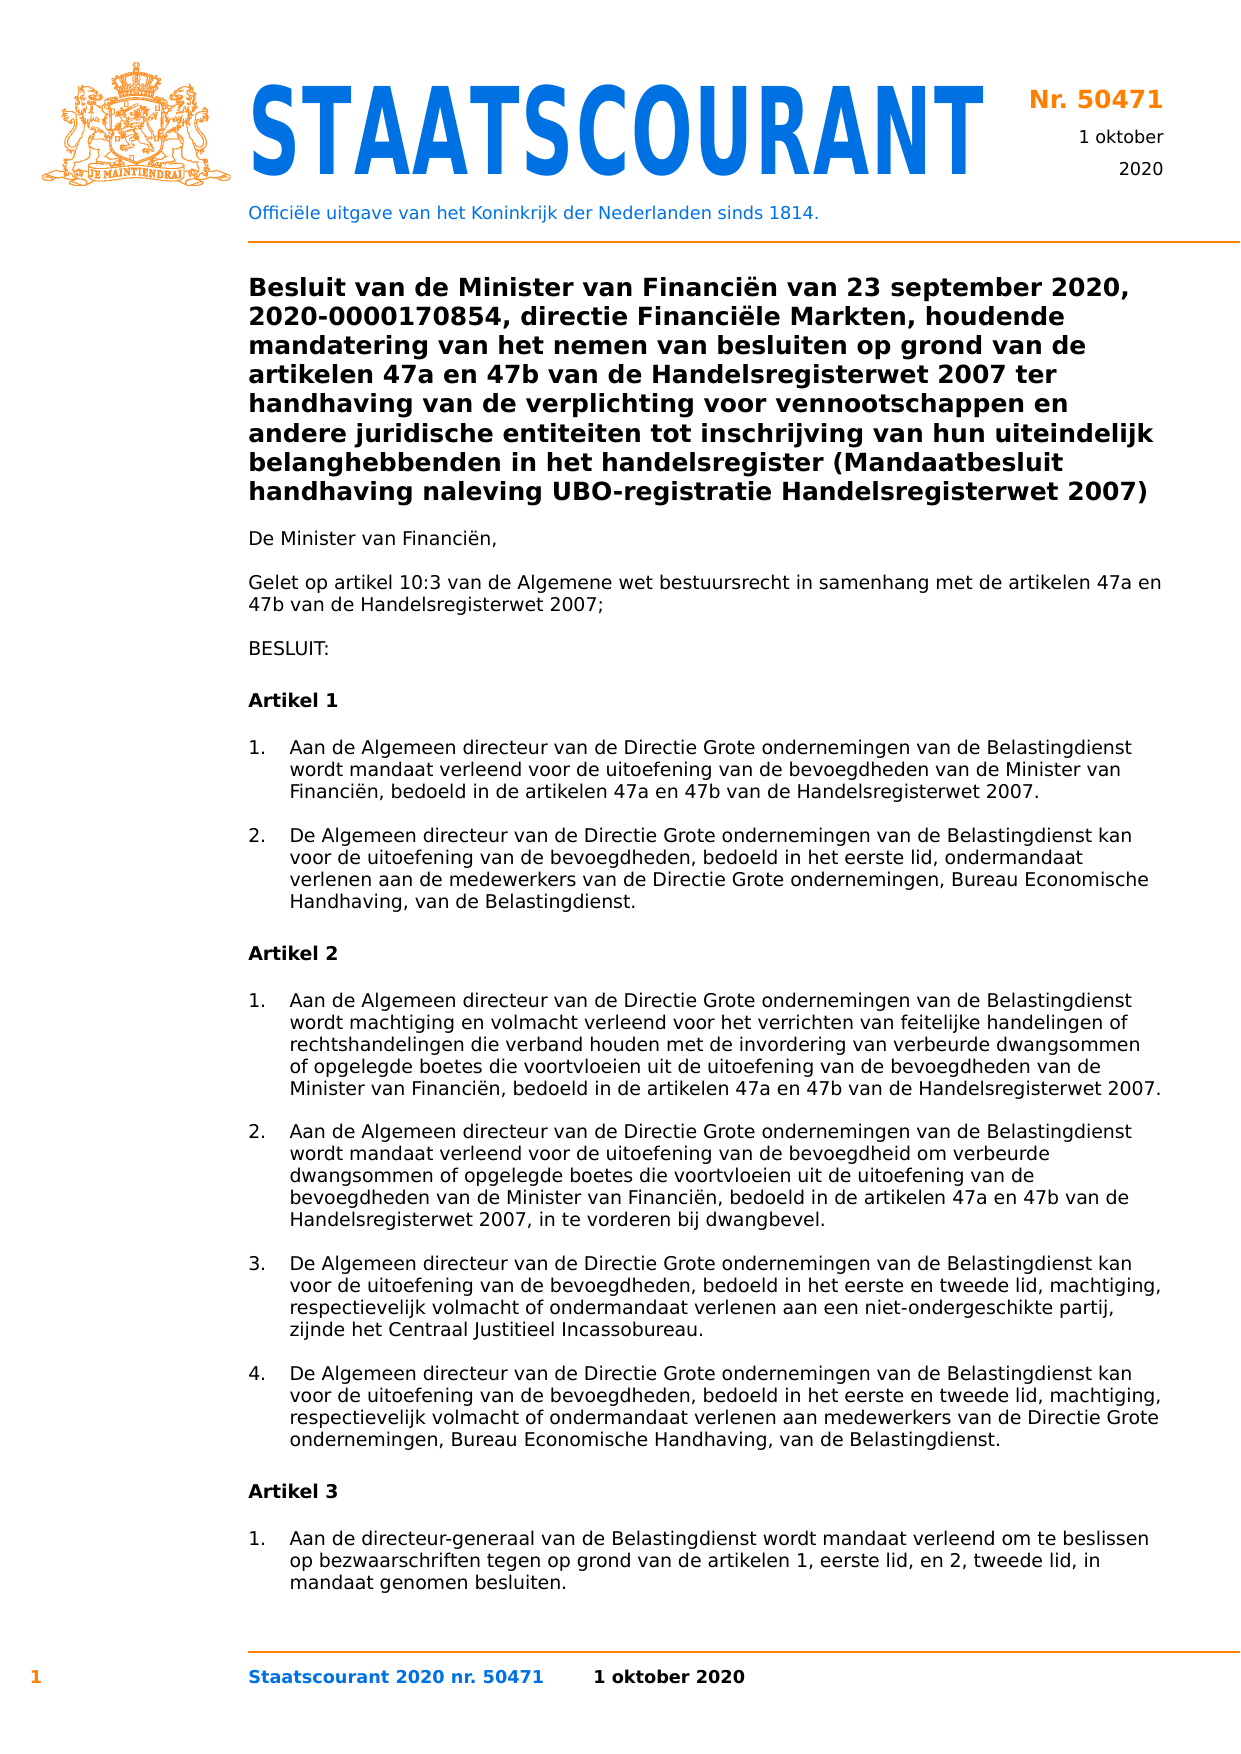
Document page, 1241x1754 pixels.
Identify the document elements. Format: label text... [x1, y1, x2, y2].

text BESLUIT: [248, 638, 1163, 660]
text Gelet op artikel 10:3 van de Algemene wet bestuursrecht in samenhang met de artikelen 47a en 47b van de Handelsregisterwet 2007; [248, 572, 1163, 616]
table_header [25, 62, 248, 241]
text 2. De Algemeen directeur van de Directie Grote ondernemingen van de Belastingdienst kan voor de uitoefening van de bevoegdheden, bedoeld in het eerste lid, ondermandaat verlenen aan de medewerkers van de Directie Grote ondernemingen, Bureau Economische Handhaving, van de Belastingdienst. [248, 825, 1163, 913]
subtitle Besluit van de Minister van Financiën van 23 september 2020, 2020-0000170854, directie Financiële Markten, houdende mandatering van het nemen van besluiten op grond van de artikelen 47a en 47b van de Handelsregisterwet 2007 ter handhaving van de verplichting voor vennootschappen en andere juridische entiteiten tot inschrijving van hun uiteindelijk belanghebbenden in het handelsregister (Mandaatbesluit handhaving naleving UBO-registratie Handelsregisterwet 2007) [248, 273, 1163, 506]
table_cell Officiële uitgave van het Koninkrijk der Nederlanden sinds 1814. [248, 203, 1240, 241]
text 4. De Algemeen directeur van de Directie Grote ondernemingen van de Belastingdienst kan voor de uitoefening van de bevoegdheden, bedoeld in het eerste en tweede lid, machtiging, respectievelijk volmacht of ondermandaat verlenen aan medewerkers van de Directie Grote ondernemingen, Bureau Economische Handhaving, van de Belastingdienst. [248, 1363, 1163, 1451]
picture [41, 62, 231, 186]
text 1. Aan de Algemeen directeur van de Directie Grote ondernemingen van de Belastingdienst wordt mandaat verleend voor de uitoefening van de bevoegdheden van de Minister van Financiën, bedoeld in de artikelen 47a en 47b van de Handelsregisterwet 2007. [248, 737, 1163, 803]
table_cell 1 oktober [998, 121, 1240, 153]
subtitle Artikel 2 [248, 943, 1163, 964]
text 3. De Algemeen directeur van de Directie Grote ondernemingen van de Belastingdienst kan voor de uitoefening van de bevoegdheden, bedoeld in het eerste en tweede lid, machtiging, respectievelijk volmacht of ondermandaat verlenen aan een niet-ondergeschikte partij, zijnde het Centraal Justitieel Incassobureau. [248, 1253, 1163, 1341]
subtitle Artikel 1 [248, 690, 1163, 712]
text 1. Aan de directeur-generaal van de Belastingdienst wordt mandaat verleend om te beslissen op bezwaarschriften tegen op grond van de artikelen 1, eerste lid, en 2, tweede lid, in mandaat genomen besluiten. [248, 1528, 1163, 1594]
text 1. Aan de Algemeen directeur van de Directie Grote ondernemingen van de Belastingdienst wordt machtiging en volmacht verleend voor het verrichten van feitelijke handelingen of rechtshandelingen die verband houden met de invordering van verbeurde dwangsommen of opgelegde boetes die voortvloeien uit de uitoefening van de bevoegdheden van de Minister van Financiën, bedoeld in de artikelen 47a en 47b van de Handelsregisterwet 2007. [248, 989, 1163, 1099]
text 2. Aan de Algemeen directeur van de Directie Grote ondernemingen van de Belastingdienst wordt mandaat verleend voor de uitoefening van de bevoegdheid om verbeurde dwangsommen of opgelegde boetes die voortvloeien uit de uitoefening van de bevoegdheden van de Minister van Financiën, bedoeld in de artikelen 47a en 47b van de Handelsregisterwet 2007, in te vorderen bij dwangbevel. [248, 1121, 1163, 1231]
text De Minister van Financiën, [248, 528, 1163, 550]
table_header Nr. 50471 [998, 62, 1240, 121]
table_cell 2020 [998, 153, 1240, 203]
table_header STAATSCOURANT [248, 62, 998, 203]
subtitle Artikel 3 [248, 1481, 1163, 1503]
